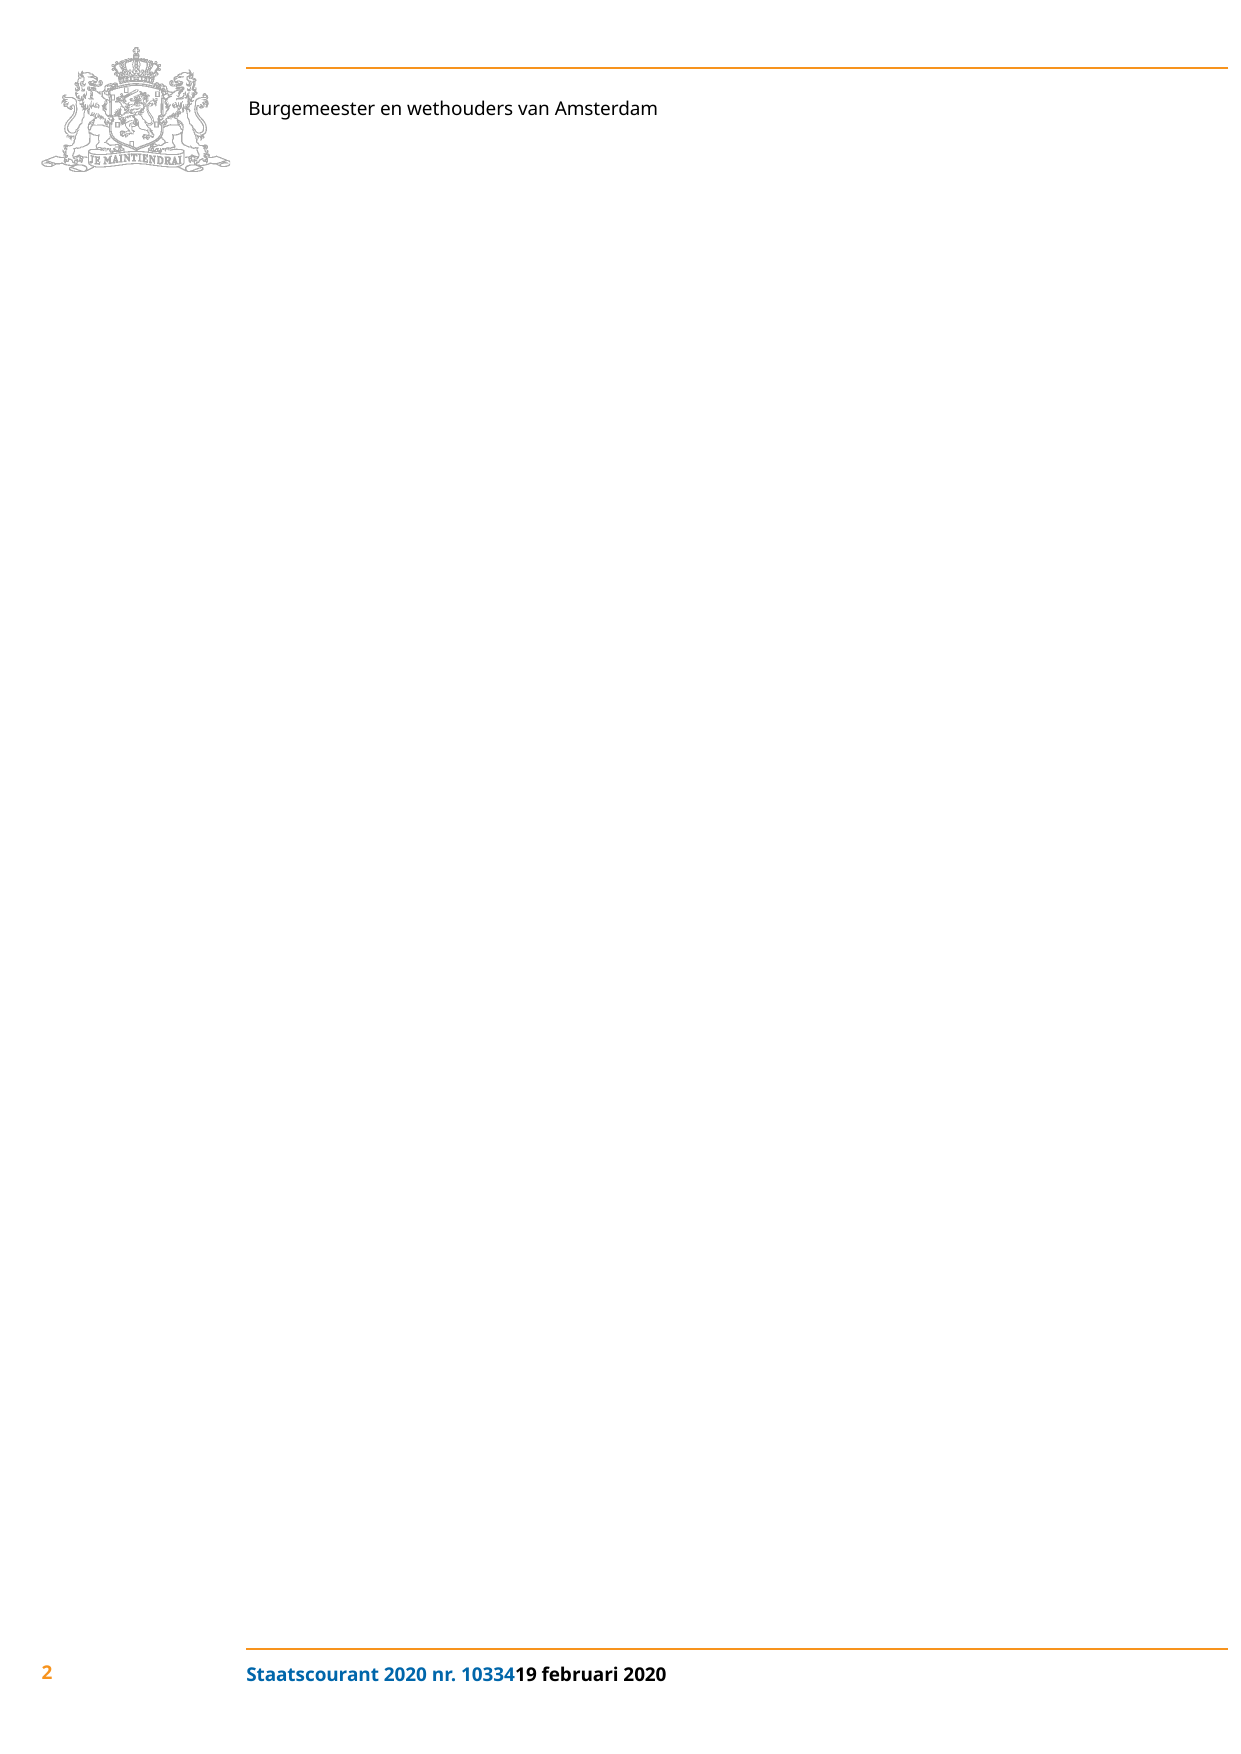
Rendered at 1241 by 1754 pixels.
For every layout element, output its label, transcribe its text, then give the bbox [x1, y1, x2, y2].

text Burgemeester en wethouders van Amsterdam [248, 95, 1152, 121]
picture [41, 47, 231, 172]
